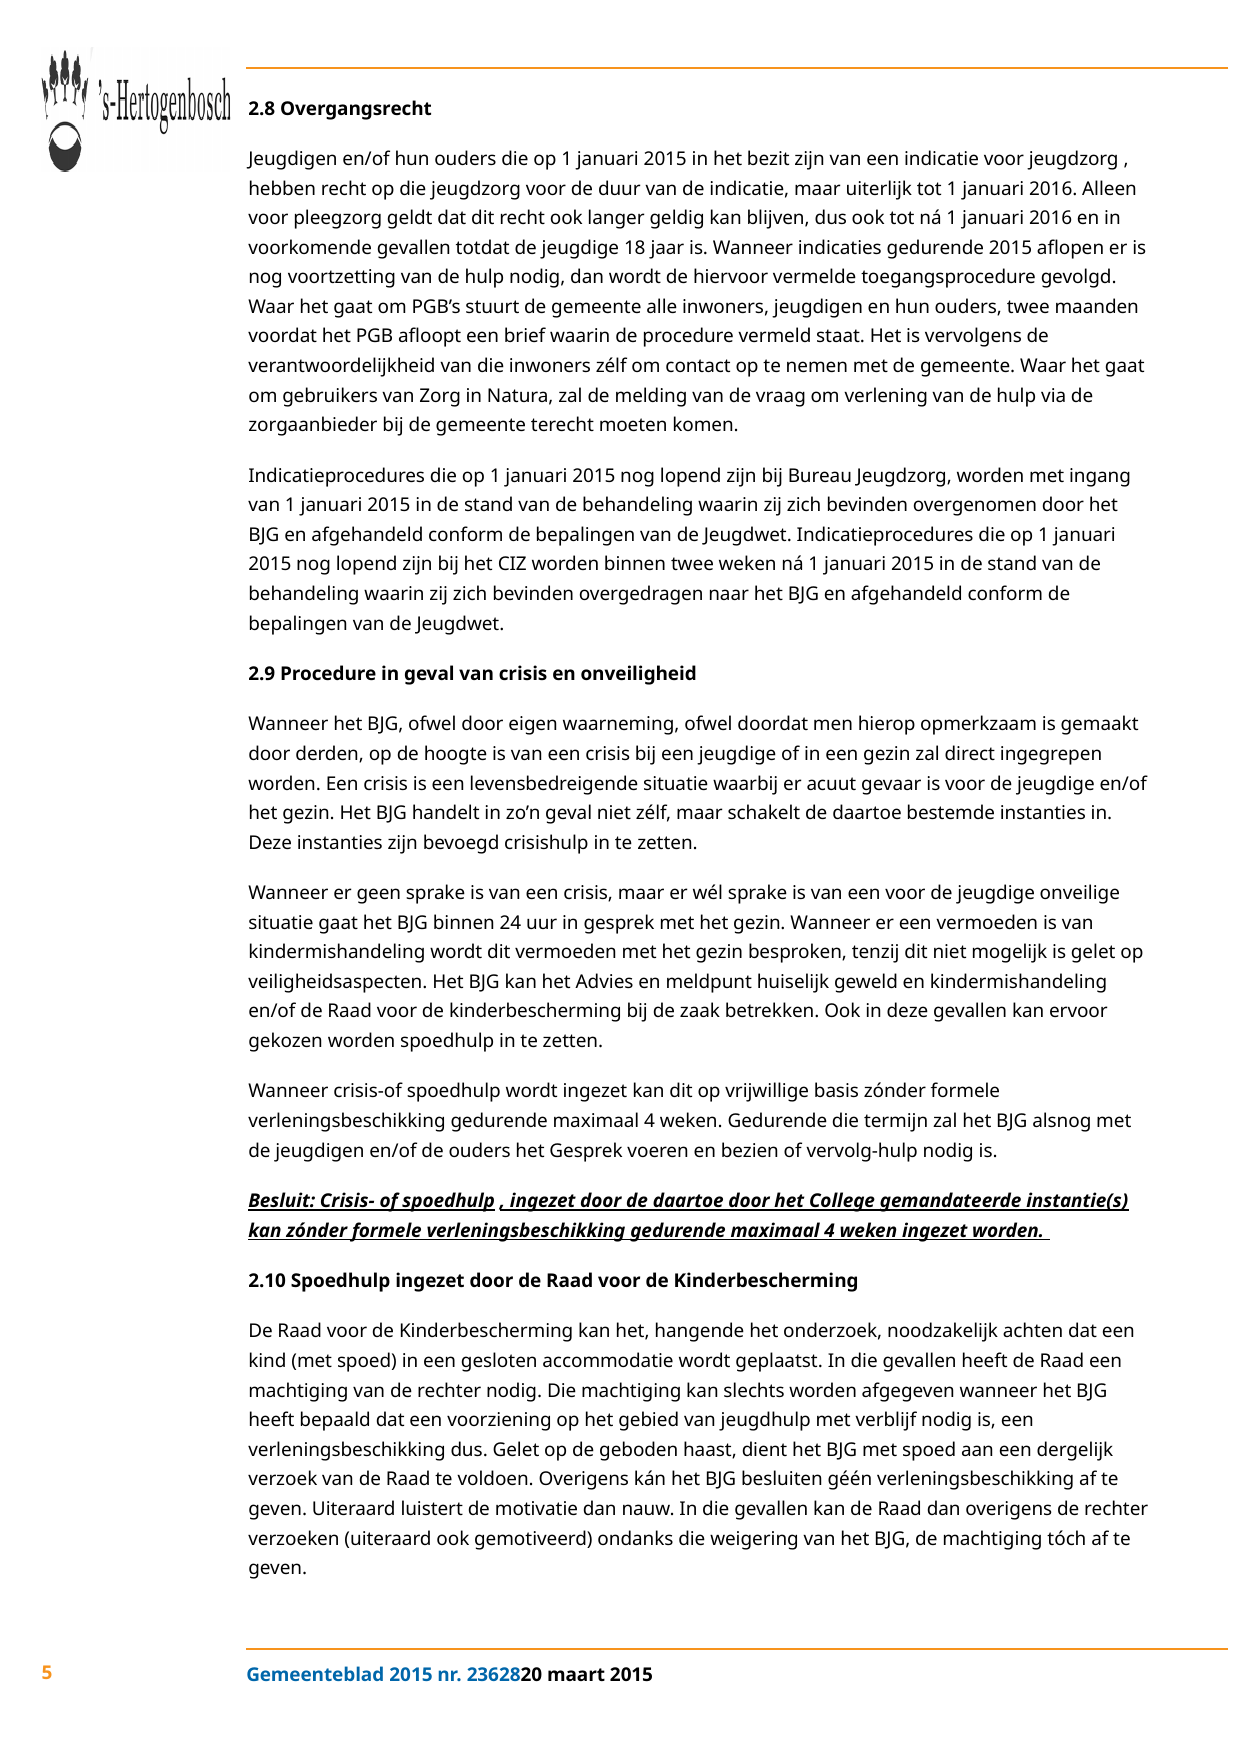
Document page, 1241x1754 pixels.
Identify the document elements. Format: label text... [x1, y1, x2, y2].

text Wanneer crisis-of spoedhulp wordt ingezet kan dit op vrijwillige basis zónder formele verleningsbeschikking gedurende maximaal 4 weken. Gedurende die termijn zal het BJG alsnog met de jeugdigen en/of de ouders het Gesprek voeren en bezien of vervolg-hulp nodig is. [248, 1078, 1152, 1163]
text Wanneer er geen sprake is van een crisis, maar er wél sprake is van een voor de jeugdige onveilige situatie gaat het BJG binnen 24 uur in gesprek met het gezin. Wanneer er een vermoeden is van kindermishandeling wordt dit vermoeden met het gezin besproken, tenzij dit niet mogelijk is gelet op veiligheidsaspecten. Het BJG kan het Advies en meldpunt huiselijk geweld en kindermishandeling en/of de Raad voor de kinderbescherming bij de zaak betrekken. Ook in deze gevallen kan ervoor gekozen worden spoedhulp in te zetten. [248, 879, 1152, 1053]
text Besluit: Crisis- of spoedhulp , ingezet door de daartoe door het College gemandateerde instantie(s) kan zónder formele verleningsbeschikking gedurende maximaal 4 weken ingezet worden. [248, 1187, 1152, 1243]
text 2.10 Spoedhulp ingezet door de Raad voor de Kinderbescherming [248, 1267, 1152, 1293]
text 2.9 Procedure in geval van crisis en onveiligheid [248, 660, 1152, 686]
text Wanneer het BJG, ofwel door eigen waarneming, ofwel doordat men hierop opmerkzaam is gemaakt door derden, op de hoogte is van een crisis bij een jeugdige of in een gezin zal direct ingegrepen worden. Een crisis is een levensbedreigende situatie waarbij er acuut gevaar is voor de jeugdige en/of het gezin. Het BJG handelt in zo’n geval niet zélf, maar schakelt de daartoe bestemde instanties in. Deze instanties zijn bevoegd crisishulp in te zetten. [248, 711, 1152, 855]
text 2.8 Overgangsrecht [248, 95, 1152, 121]
text Jeugdigen en/of hun ouders die op 1 januari 2015 in het bezit zijn van een indicatie voor jeugdzorg , hebben recht op die jeugdzorg voor de duur van de indicatie, maar uiterlijk tot 1 januari 2016. Alleen voor pleegzorg geldt dat dit recht ook langer geldig kan blijven, dus ook tot ná 1 januari 2016 en in voorkomende gevallen totdat de jeugdige 18 jaar is. Wanneer indicaties gedurende 2015 aflopen er is nog voortzetting van de hulp nodig, dan wordt de hiervoor vermelde toegangsprocedure gevolgd. Waar het gaat om PGB’s stuurt de gemeente alle inwoners, jeugdigen en hun ouders, twee maanden voordat het PGB afloopt een brief waarin de procedure vermeld staat. Het is vervolgens de verantwoordelijkheid van die inwoners zélf om contact op te nemen met de gemeente. Waar het gaat om gebruikers van Zorg in Natura, zal de melding van de vraag om verlening van de hulp via de zorgaanbieder bij de gemeente terecht moeten komen. [248, 145, 1152, 437]
picture [41, 47, 231, 172]
text Indicatieprocedures die op 1 januari 2015 nog lopend zijn bij Bureau Jeugdzorg, worden met ingang van 1 januari 2015 in de stand van de behandeling waarin zij zich bevinden overgenomen door het BJG en afgehandeld conform de bepalingen van de Jeugdwet. Indicatieprocedures die op 1 januari 2015 nog lopend zijn bij het CIZ worden binnen twee weken ná 1 januari 2015 in de stand van de behandeling waarin zij zich bevinden overgedragen naar het BJG en afgehandeld conform de bepalingen van de Jeugdwet. [248, 462, 1152, 636]
text De Raad voor de Kinderbescherming kan het, hangende het onderzoek, noodzakelijk achten dat een kind (met spoed) in een gesloten accommodatie wordt geplaatst. In die gevallen heeft de Raad een machtiging van de rechter nodig. Die machtiging kan slechts worden afgegeven wanneer het BJG heeft bepaald dat een voorziening op het gebied van jeugdhulp met verblijf nodig is, een verleningsbeschikking dus. Gelet op de geboden haast, dient het BJG met spoed aan een dergelijk verzoek van de Raad te voldoen. Overigens kán het BJG besluiten géén verleningsbeschikking af te geven. Uiteraard luistert de motivatie dan nauw. In die gevallen kan de Raad dan overigens de rechter verzoeken (uiteraard ook gemotiveerd) ondanks die weigering van het BJG, de machtiging tóch af te geven. [248, 1318, 1152, 1580]
